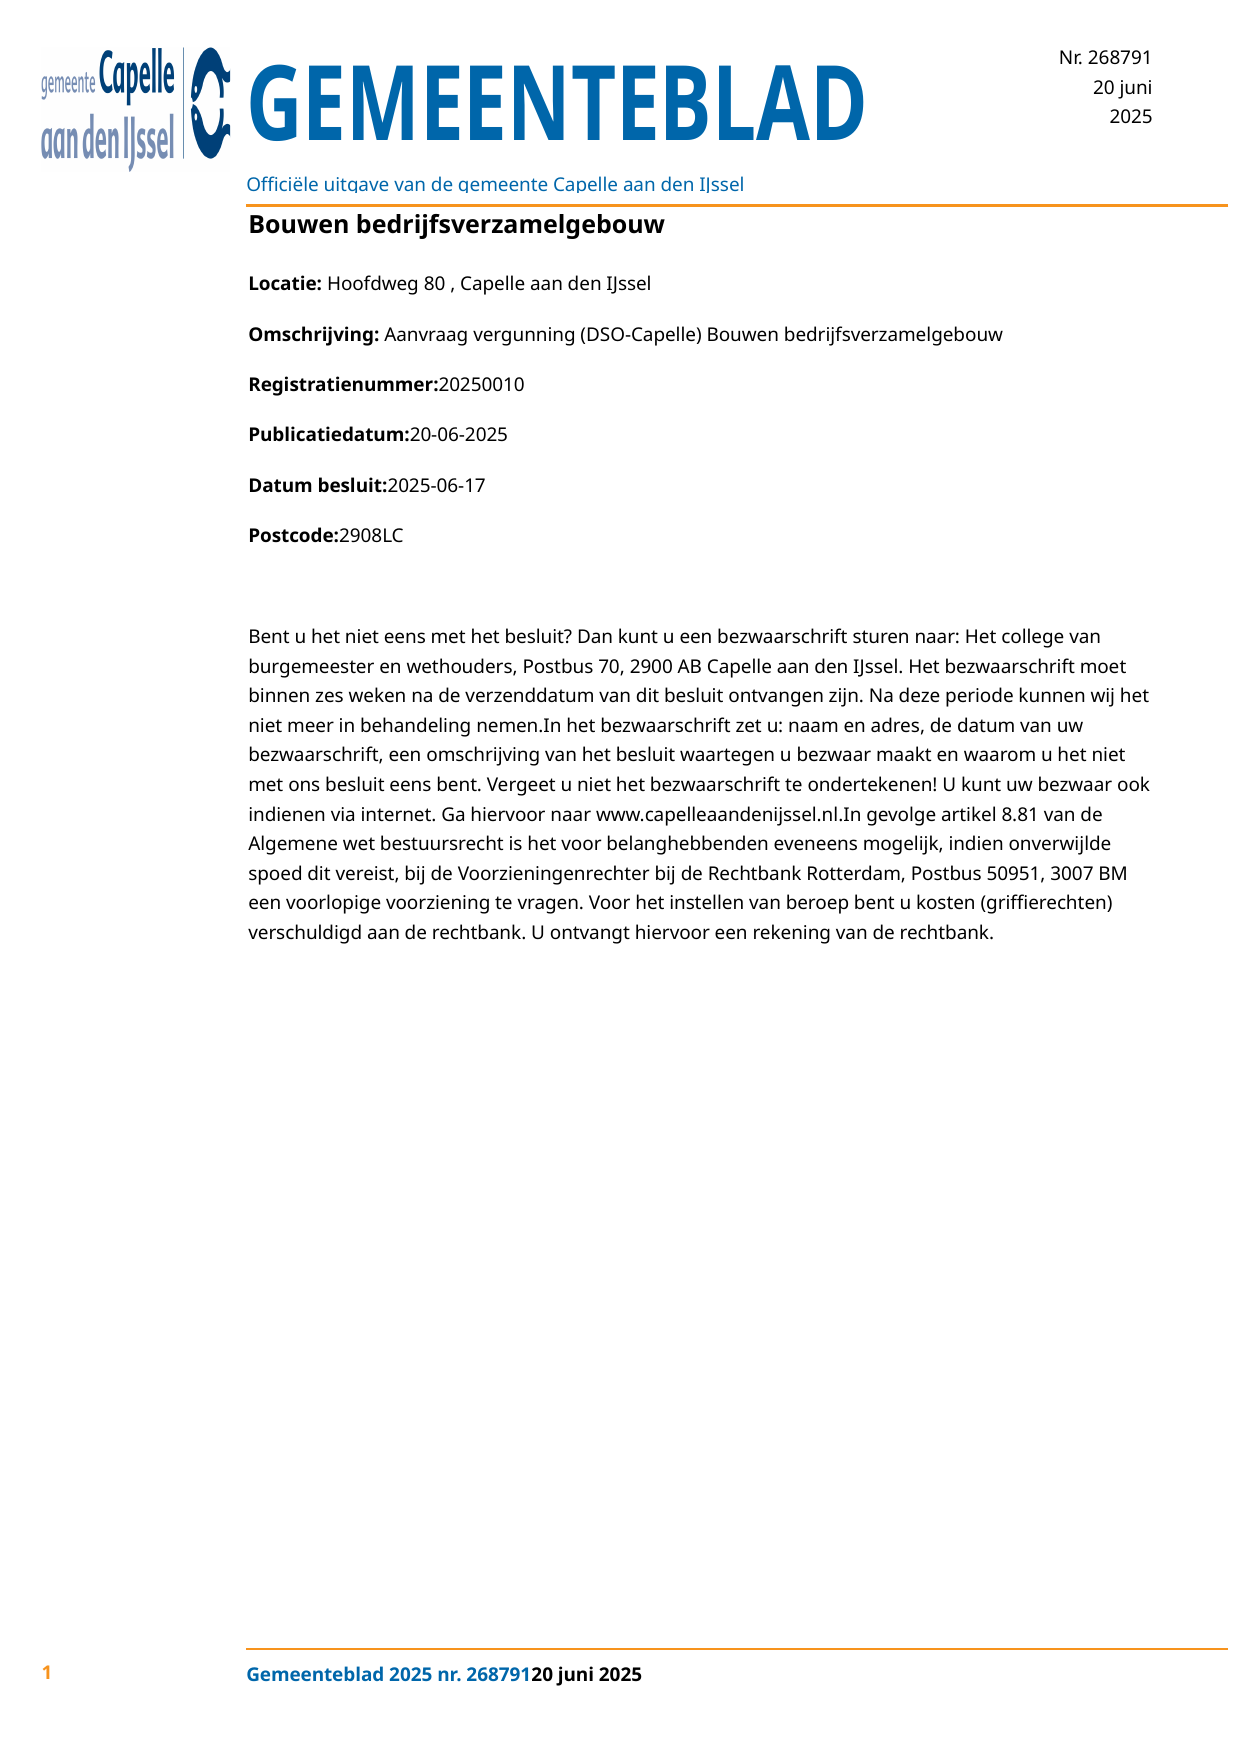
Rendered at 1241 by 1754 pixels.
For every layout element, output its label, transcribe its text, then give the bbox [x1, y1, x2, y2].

text Omschrijving: Aanvraag vergunning (DSO-Capelle) Bouwen bedrijfsverzamelgebouw [248, 321, 1152, 346]
text Publicatiedatum:20-06-2025 [248, 422, 1152, 447]
text Postcode:2908LC [248, 522, 1152, 548]
text Bent u het niet eens met het besluit? Dan kunt u een bezwaarschrift sturen naar: Het college van burgemeester en wethouders, Postbus 70, 2900 AB Capelle aan den IJssel. Het bezwaarschrift moet binnen zes weken na de verzenddatum van dit besluit ontvangen zijn. Na deze periode kunnen wij het niet meer in behandeling nemen.In het bezwaarschrift zet u: naam en adres, de datum van uw bezwaarschrift, een omschrijving van het besluit waartegen u bezwaar maakt en waarom u het niet met ons besluit eens bent. Vergeet u niet het bezwaarschrift te ondertekenen! U kunt uw bezwaar ook indienen via internet. Ga hiervoor naar www.capelleaandenijssel.nl.In gevolge artikel 8.81 van de Algemene wet bestuursrecht is het voor belanghebbenden eveneens mogelijk, indien onverwijlde spoed dit vereist, bij de Voorzieningenrechter bij de Rechtbank Rotterdam, Postbus 50951, 3007 BM een voorlopige voorziening te vragen. Voor het instellen van beroep bent u kosten (griffierechten) verschuldigd aan de rechtbank. U ontvangt hiervoor een rekening van de rechtbank. [248, 623, 1152, 945]
text Datum besluit:2025-06-17 [248, 472, 1152, 498]
text Locatie: Hoofdweg 80 , Capelle aan den IJssel [248, 270, 1152, 296]
text Bouwen bedrijfsverzamelgebouw [248, 207, 1152, 241]
picture [41, 47, 231, 172]
text Registratienummer:20250010 [248, 371, 1152, 397]
